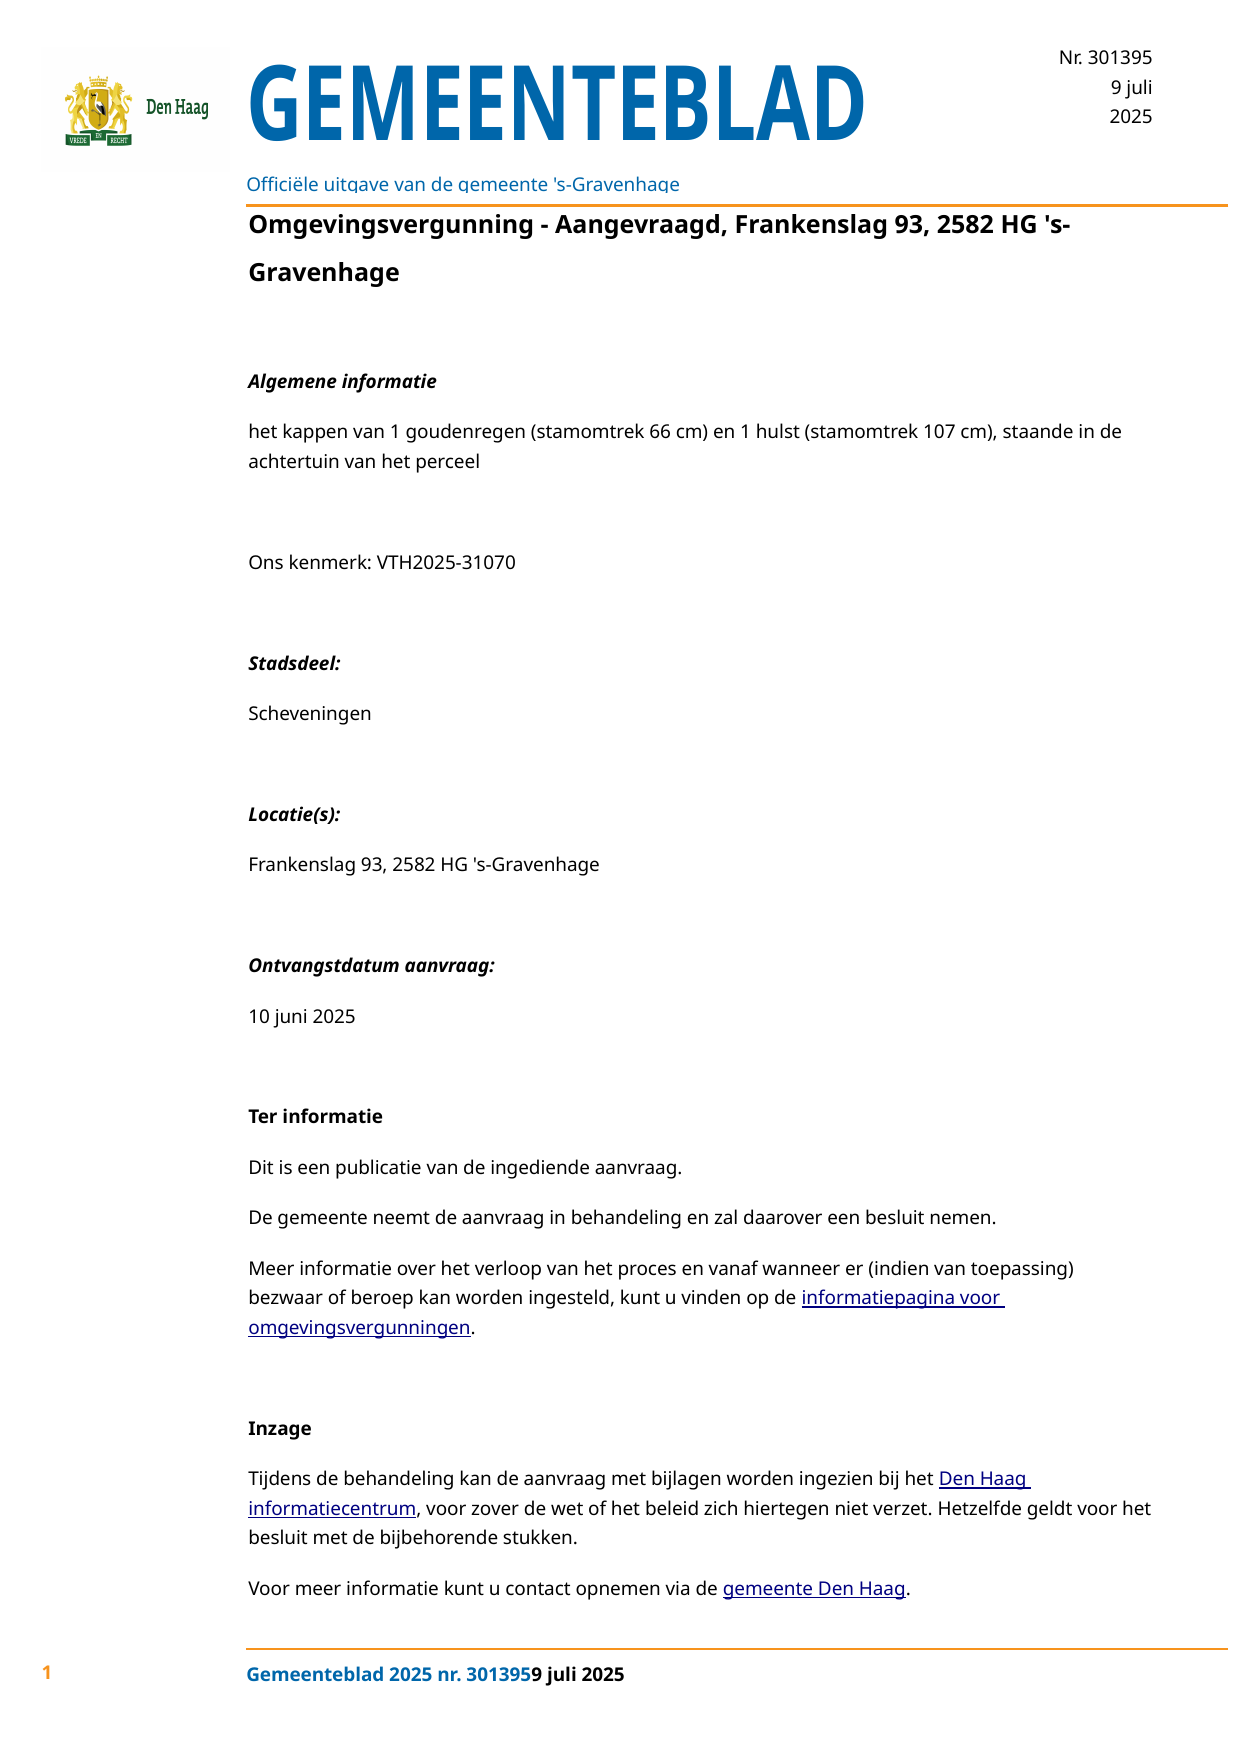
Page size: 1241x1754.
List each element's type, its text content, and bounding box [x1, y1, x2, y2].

text Stadsdeel: [248, 650, 1152, 676]
text Voor meer informatie kunt u contact opnemen via de gemeente Den Haag. [248, 1575, 1152, 1601]
text het kappen van 1 goudenregen (stamomtrek 66 cm) en 1 hulst (stamomtrek 107 cm), staande in de achtertuin van het perceel [248, 419, 1152, 474]
text Dit is een publicatie van de ingediende aanvraag. [248, 1154, 1152, 1180]
text Scheveningen [248, 700, 1152, 726]
text 10 juni 2025 [248, 1003, 1152, 1029]
text Ons kenmerk: VTH2025-31070 [248, 549, 1152, 575]
text Frankenslag 93, 2582 HG 's-Gravenhage [248, 852, 1152, 877]
text De gemeente neemt de aanvraag in behandeling en zal daarover een besluit nemen. [248, 1204, 1152, 1230]
text Locatie(s): [248, 801, 1152, 827]
text Ter informatie [248, 1104, 1152, 1129]
text Ontvangstdatum aanvraag: [248, 952, 1152, 978]
text Algemene informatie [248, 368, 1152, 394]
text Inzage [248, 1415, 1152, 1441]
text Meer informatie over het verloop van het proces en vanaf wanneer er (indien van toepassing) bezwaar of beroep kan worden ingesteld, kunt u vinden op de informatiepagina voor omgevingsvergunningen. [248, 1255, 1152, 1340]
picture [41, 47, 231, 172]
text Tijdens de behandeling kan de aanvraag met bijlagen worden ingezien bij het Den Haag informatiecentrum, voor zover de wet of het beleid zich hiertegen niet verzet. Hetzelfde geldt voor het besluit met de bijbehorende stukken. [248, 1465, 1152, 1550]
text Omgevingsvergunning - Aangevraagd, Frankenslag 93, 2582 HG 's-Gravenhage [248, 207, 1152, 288]
